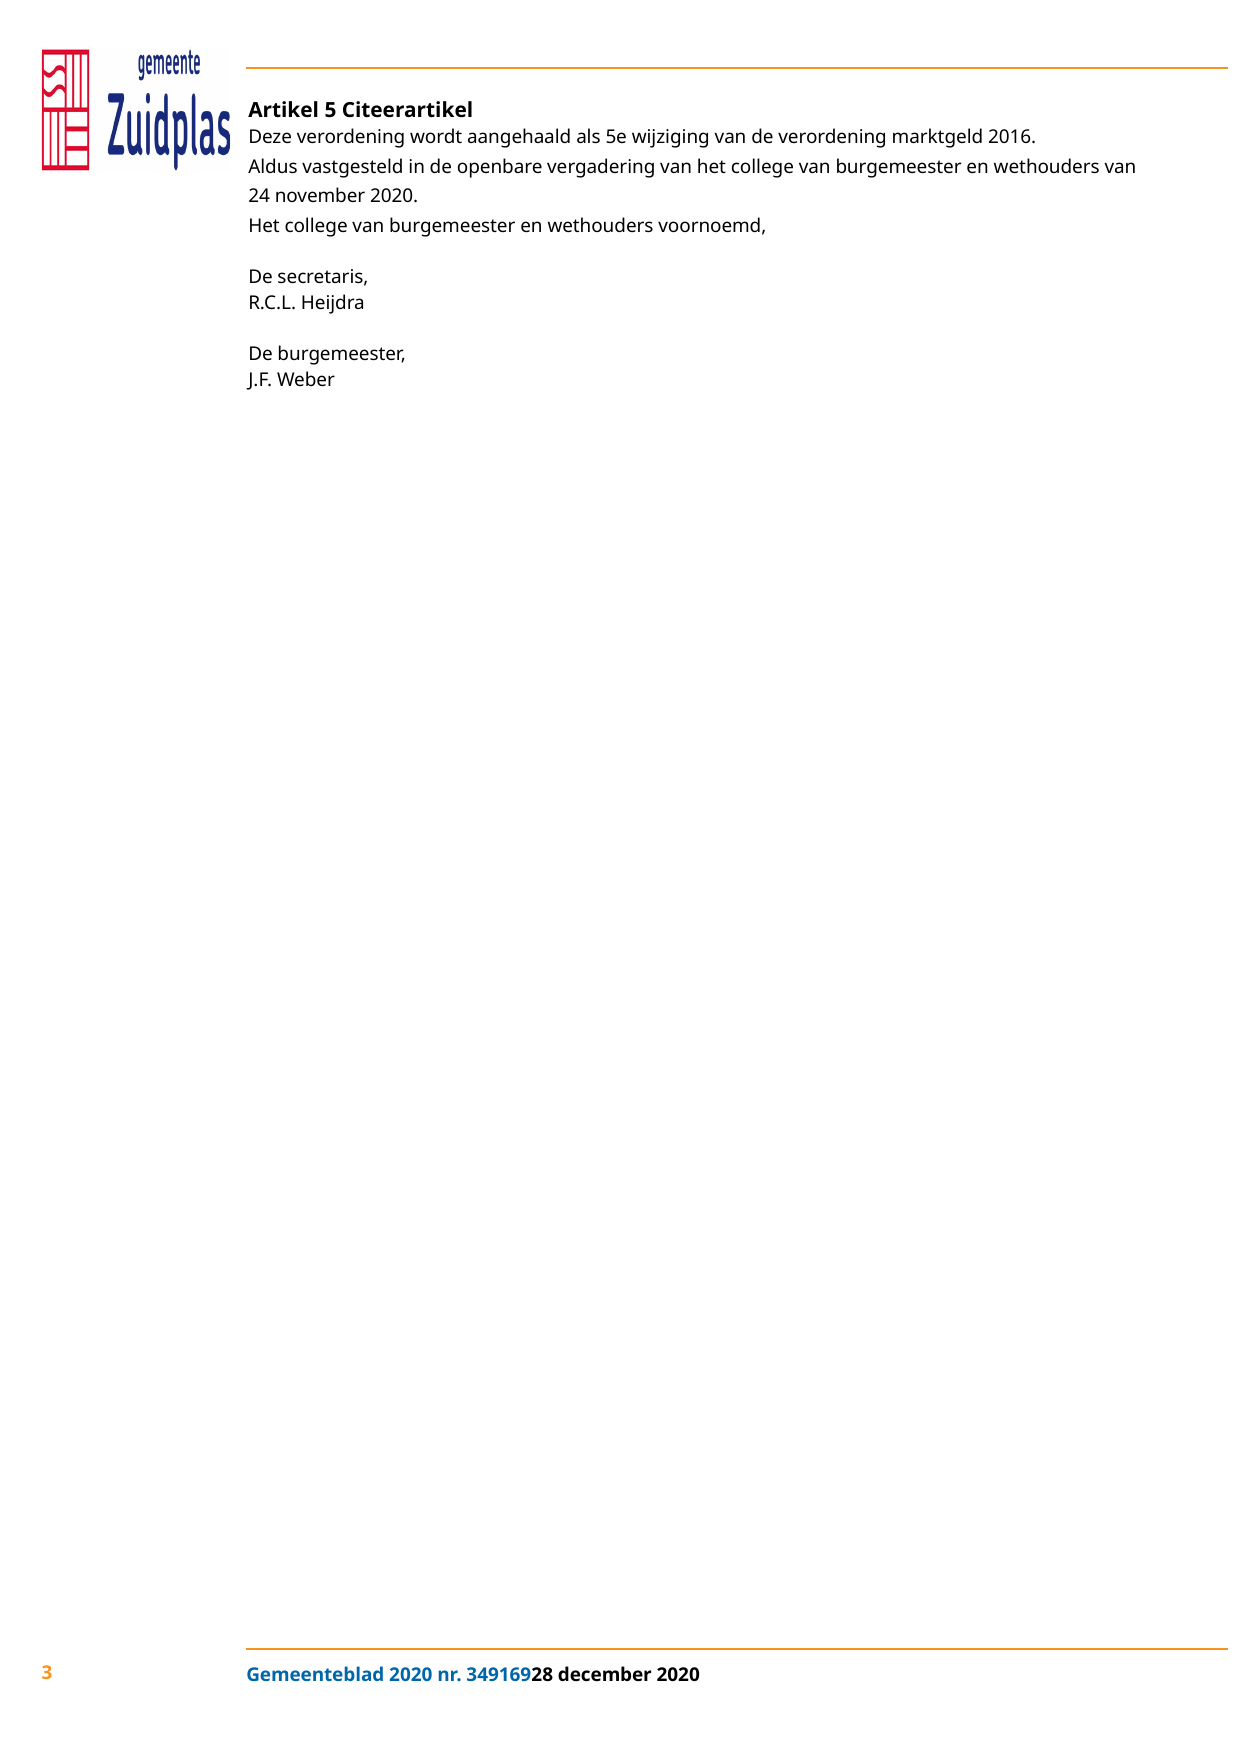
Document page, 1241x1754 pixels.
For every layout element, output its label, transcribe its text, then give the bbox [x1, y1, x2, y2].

text Het college van burgemeester en wethouders voornoemd, [248, 212, 1152, 238]
text De burgemeester, [248, 341, 1152, 366]
text Deze verordening wordt aangehaald als 5e wijziging van de verordening marktgeld 2016. [248, 123, 1152, 149]
text Artikel 5 Citeerartikel [248, 95, 1152, 123]
text R.C.L. Heijdra [248, 289, 1152, 315]
text Aldus vastgesteld in de openbare vergadering van het college van burgemeester en wethouders van 24 november 2020. [248, 153, 1152, 208]
picture [41, 47, 231, 172]
text De secretaris, [248, 263, 1152, 289]
text J.F. Weber [248, 366, 1152, 392]
